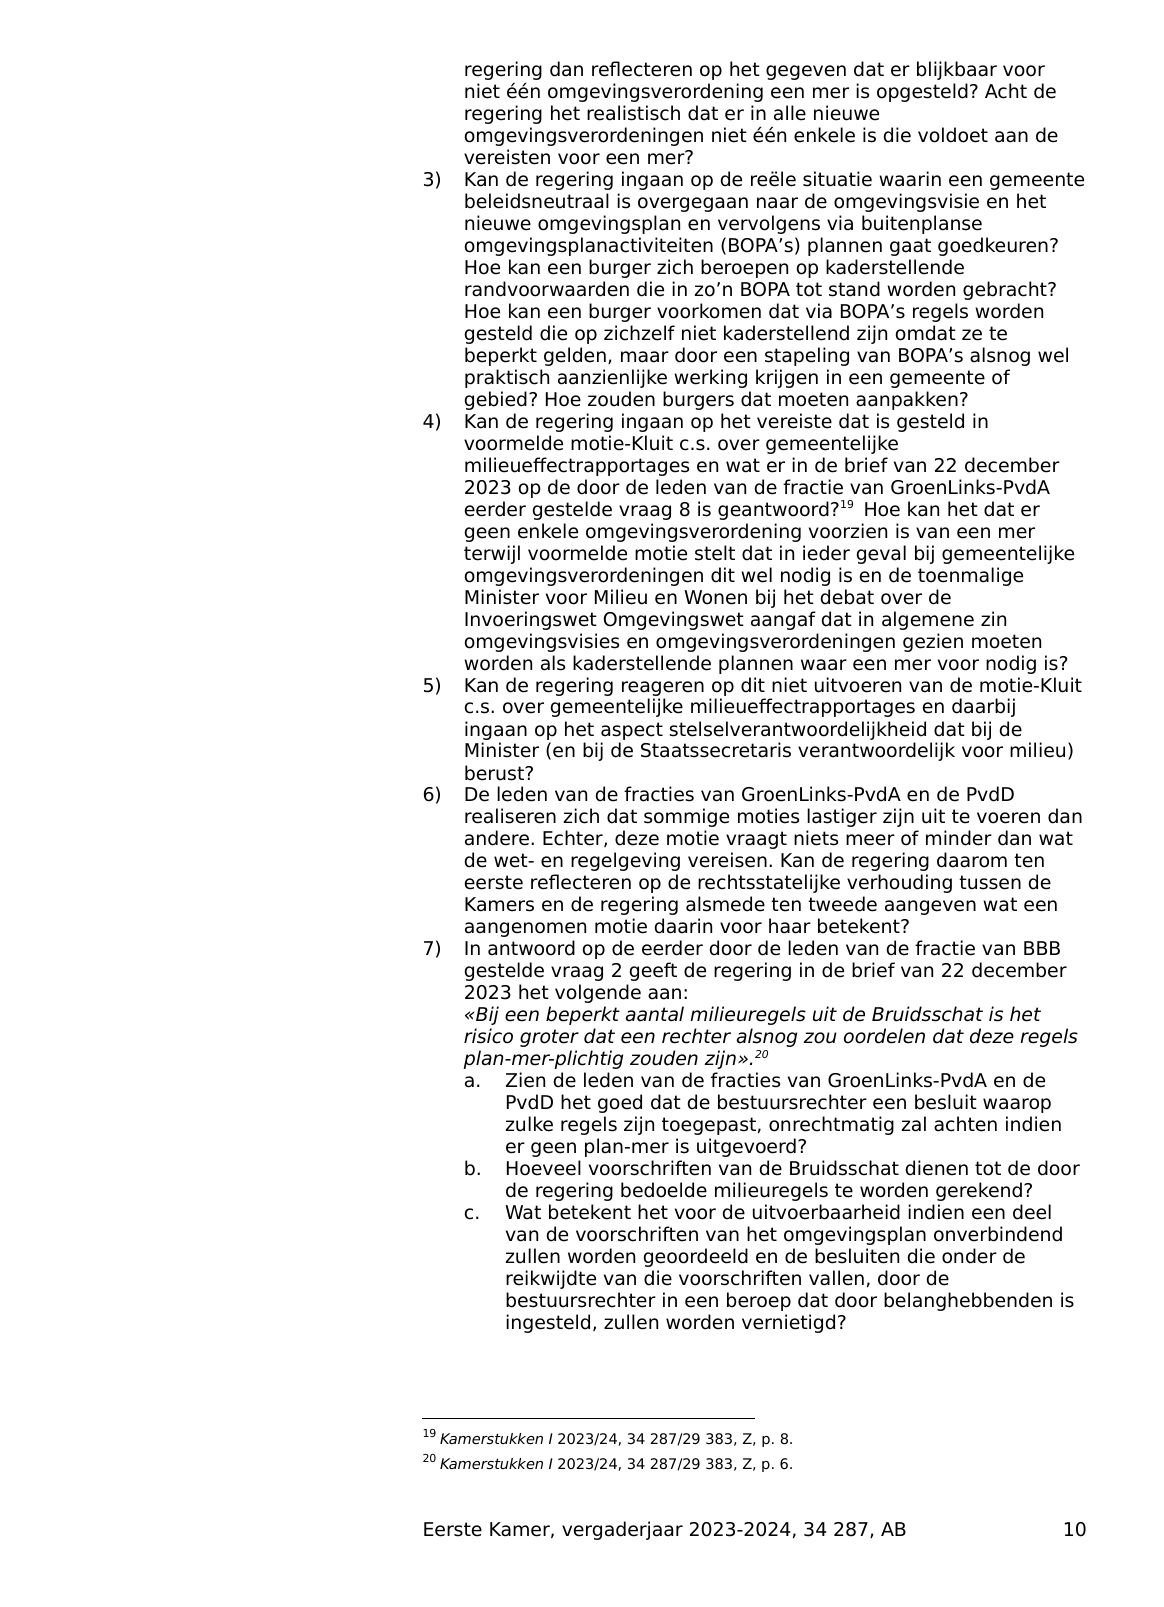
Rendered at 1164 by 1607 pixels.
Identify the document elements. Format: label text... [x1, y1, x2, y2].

text 7) In antwoord op de eerder door de leden van de fractie van BBB gestelde vraag 2 geeft de regering in de brief van 22 december 2023 het volgende aan: [422, 938, 1087, 1004]
text 6) De leden van de fracties van GroenLinks-PvdA en de PvdD realiseren zich dat sommige moties lastiger zijn uit te voeren dan andere. Echter, deze motie vraagt niets meer of minder dan wat de wet- en regelgeving vereisen. Kan de regering daarom ten eerste reflecteren op de rechtsstatelijke verhouding tussen de Kamers en de regering alsmede ten tweede aangeven wat een aangenomen motie daarin voor haar betekent? [422, 784, 1087, 938]
text c. Wat betekent het voor de uitvoerbaarheid indien een deel van de voorschriften van het omgevingsplan onverbindend zullen worden geoordeeld en de besluiten die onder de reikwijdte van die voorschriften vallen, door de bestuursrechter in een beroep dat door belanghebbenden is ingesteld, zullen worden vernietigd? [464, 1202, 1087, 1334]
text b. Hoeveel voorschriften van de Bruidsschat dienen tot de door de regering bedoelde milieuregels te worden gerekend? [464, 1158, 1087, 1202]
text regering dan reflecteren op het gegeven dat er blijkbaar voor niet één omgevingsverordening een mer is opgesteld? Acht de regering het realistisch dat er in alle nieuwe omgevingsverordeningen niet één enkele is die voldoet aan de vereisten voor een mer? [422, 59, 1087, 169]
text «Bij een beperkt aantal milieuregels uit de Bruidsschat is het risico groter dat een rechter alsnog zou oordelen dat deze regels plan-mer-plichtig zouden zijn». [464, 1004, 1087, 1070]
text 4) Kan de regering ingaan op het vereiste dat is gesteld in voormelde motie-Kluit c.s. over gemeentelijke milieueffectrapportages en wat er in de brief van 22 december 2023 op de door de leden van de fractie van GroenLinks-PvdA eerder gestelde vraag 8 is geantwoord? Hoe kan het dat er geen enkele omgevingsverordening voorzien is van een mer terwijl voormelde motie stelt dat in ieder geval bij gemeentelijke omgevingsverordeningen dit wel nodig is en de toenmalige Minister voor Milieu en Wonen bij het debat over de Invoeringswet Omgevingswet aangaf dat in algemene zin omgevingsvisies en omgevingsverordeningen gezien moeten worden als kaderstellende plannen waar een mer voor nodig is? [422, 411, 1087, 674]
text Kamerstukken I 2023/24, 34 287/29 383, Z, p. 8. [422, 1427, 1087, 1449]
text 3) Kan de regering ingaan op de reële situatie waarin een gemeente beleidsneutraal is overgegaan naar de omgevingsvisie en het nieuwe omgevingsplan en vervolgens via buitenplanse omgevingsplanactiviteiten (BOPA’s) plannen gaat goedkeuren? Hoe kan een burger zich beroepen op kaderstellende randvoorwaarden die in zo’n BOPA tot stand worden gebracht? Hoe kan een burger voorkomen dat via BOPA’s regels worden gesteld die op zichzelf niet kaderstellend zijn omdat ze te beperkt gelden, maar door een stapeling van BOPA’s alsnog wel praktisch aanzienlijke werking krijgen in een gemeente of gebied? Hoe zouden burgers dat moeten aanpakken? [422, 169, 1087, 411]
text a. Zien de leden van de fracties van GroenLinks-PvdA en de PvdD het goed dat de bestuursrechter een besluit waarop zulke regels zijn toegepast, onrechtmatig zal achten indien er geen plan-mer is uitgevoerd? [464, 1070, 1087, 1158]
text 5) Kan de regering reageren op dit niet uitvoeren van de motie-Kluit c.s. over gemeentelijke milieueffectrapportages en daarbij ingaan op het aspect stelselverantwoordelijkheid dat bij de Minister (en bij de Staatssecretaris verantwoordelijk voor milieu) berust? [422, 674, 1087, 784]
text Kamerstukken I 2023/24, 34 287/29 383, Z, p. 6. [422, 1452, 1087, 1474]
